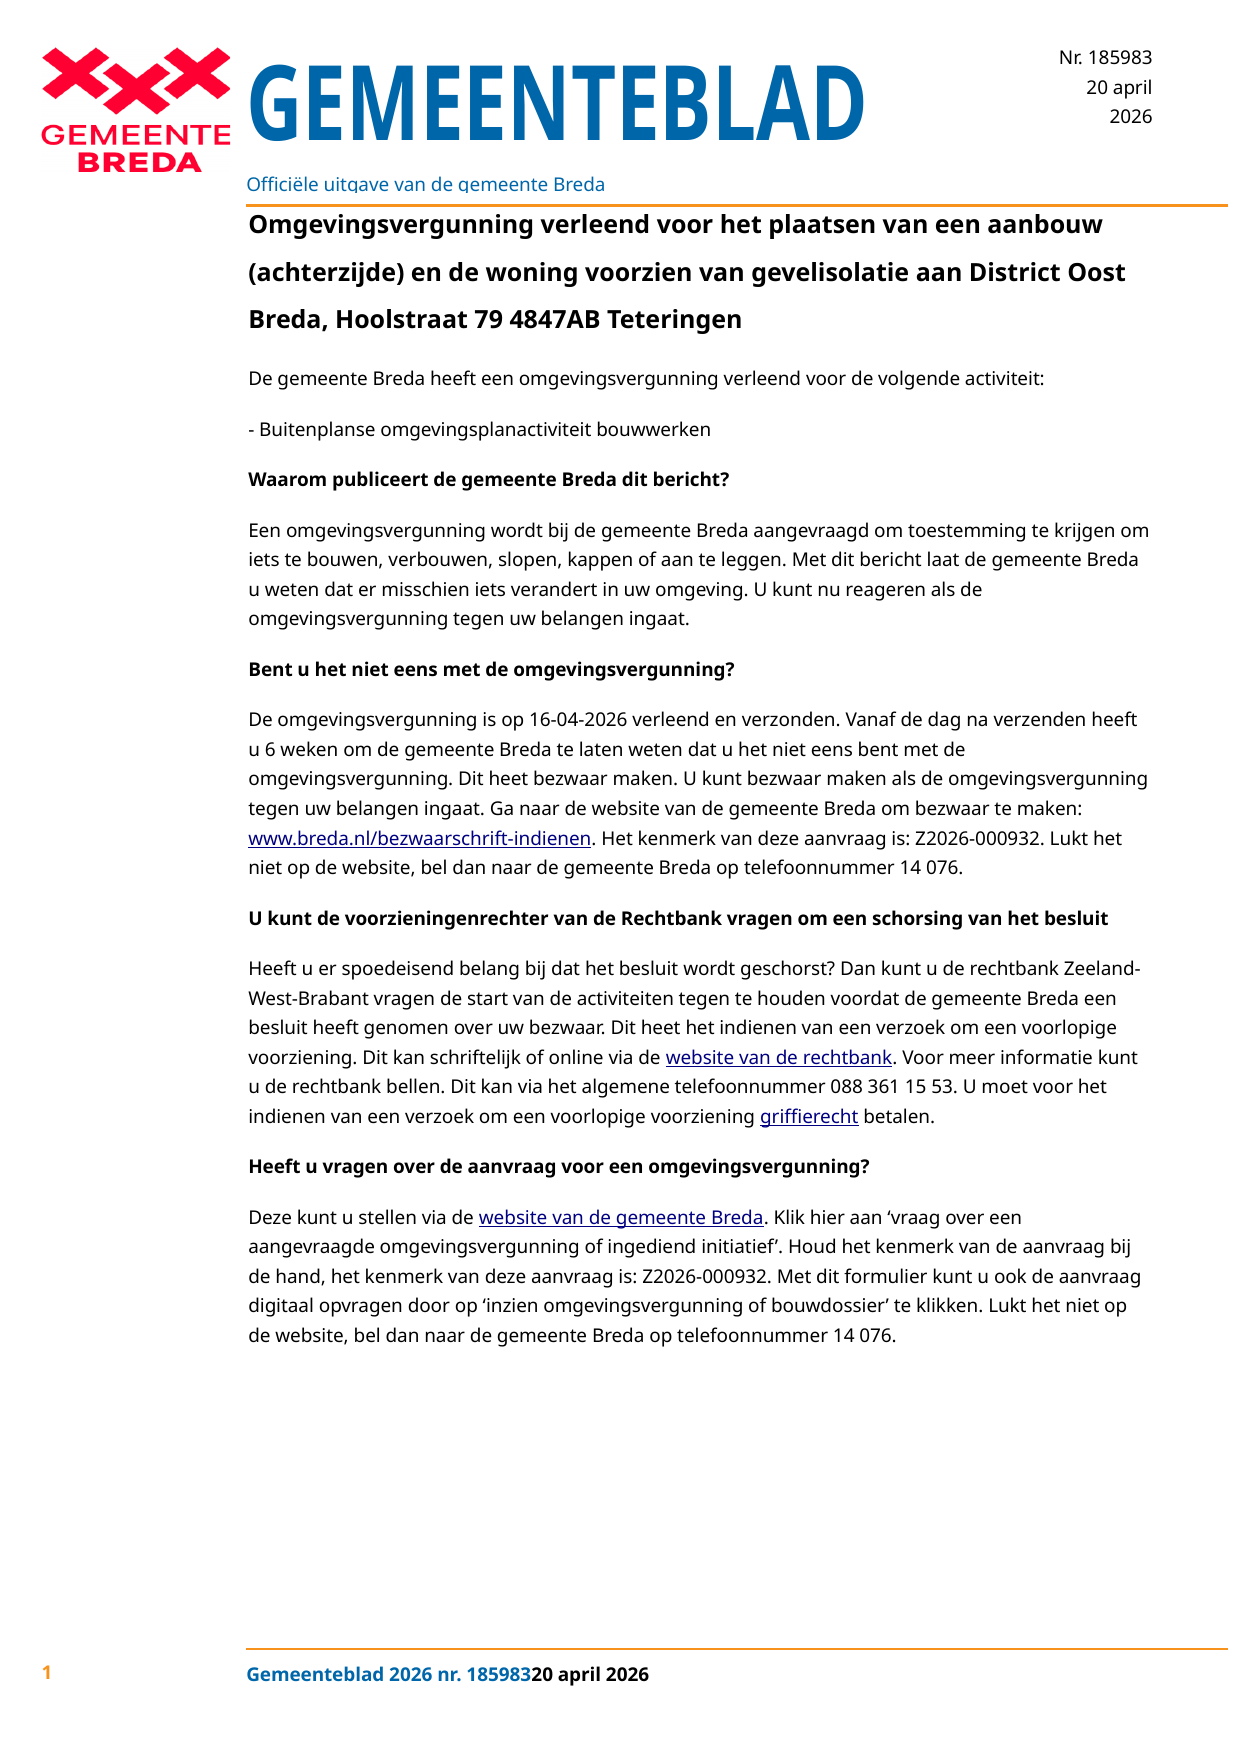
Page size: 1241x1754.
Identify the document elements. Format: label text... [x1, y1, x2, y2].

text Heeft u vragen over de aanvraag voor een omgevingsvergunning? [248, 1153, 1152, 1179]
text - Buitenplanse omgevingsplanactiviteit bouwwerken [248, 416, 1152, 442]
text U kunt de voorzieningenrechter van de Rechtbank vragen om een schorsing van het besluit [248, 905, 1152, 930]
text Deze kunt u stellen via de website van de gemeente Breda. Klik hier aan ‘vraag over een aangevraagde omgevingsvergunning of ingediend initiatief’. Houd het kenmerk van de aanvraag bij de hand, het kenmerk van deze aanvraag is: Z2026-000932. Met dit formulier kunt u ook de aanvraag digitaal opvragen door op ‘inzien omgevingsvergunning of bouwdossier’ te klikken. Lukt het niet op de website, bel dan naar de gemeente Breda op telefoonnummer 14 076. [248, 1204, 1152, 1348]
text Waarom publiceert de gemeente Breda dit bericht? [248, 466, 1152, 492]
text Een omgevingsvergunning wordt bij de gemeente Breda aangevraagd om toestemming te krijgen om iets te bouwen, verbouwen, slopen, kappen of aan te leggen. Met dit bericht laat de gemeente Breda u weten dat er misschien iets verandert in uw omgeving. U kunt nu reageren als de omgevingsvergunning tegen uw belangen ingaat. [248, 517, 1152, 631]
text Omgevingsvergunning verleend voor het plaatsen van een aanbouw (achterzijde) en de woning voorzien van gevelisolatie aan District Oost Breda, Hoolstraat 79 4847AB Teteringen [248, 207, 1152, 336]
picture [41, 47, 231, 172]
text De gemeente Breda heeft een omgevingsvergunning verleend voor de volgende activiteit: [248, 366, 1152, 391]
text De omgevingsvergunning is op 16-04-2026 verleend en verzonden. Vanaf de dag na verzenden heeft u 6 weken om de gemeente Breda te laten weten dat u het niet eens bent met de omgevingsvergunning. Dit heet bezwaar maken. U kunt bezwaar maken als de omgevingsvergunning tegen uw belangen ingaat. Ga naar de website van de gemeente Breda om bezwaar te maken: www.breda.nl/bezwaarschrift-indienen. Het kenmerk van deze aanvraag is: Z2026-000932. Lukt het niet op de website, bel dan naar de gemeente Breda op telefoonnummer 14 076. [248, 706, 1152, 880]
text Heeft u er spoedeisend belang bij dat het besluit wordt geschorst? Dan kunt u de rechtbank Zeeland-West-Brabant vragen de start van de activiteiten tegen te houden voordat de gemeente Breda een besluit heeft genomen over uw bezwaar. Dit heet het indienen van een verzoek om een voorlopige voorziening. Dit kan schriftelijk of online via de website van de rechtbank. Voor meer informatie kunt u de rechtbank bellen. Dit kan via het algemene telefoonnummer 088 361 15 53. U moet voor het indienen van een verzoek om een voorlopige voorziening griffierecht betalen. [248, 955, 1152, 1129]
text Bent u het niet eens met de omgevingsvergunning? [248, 656, 1152, 682]
